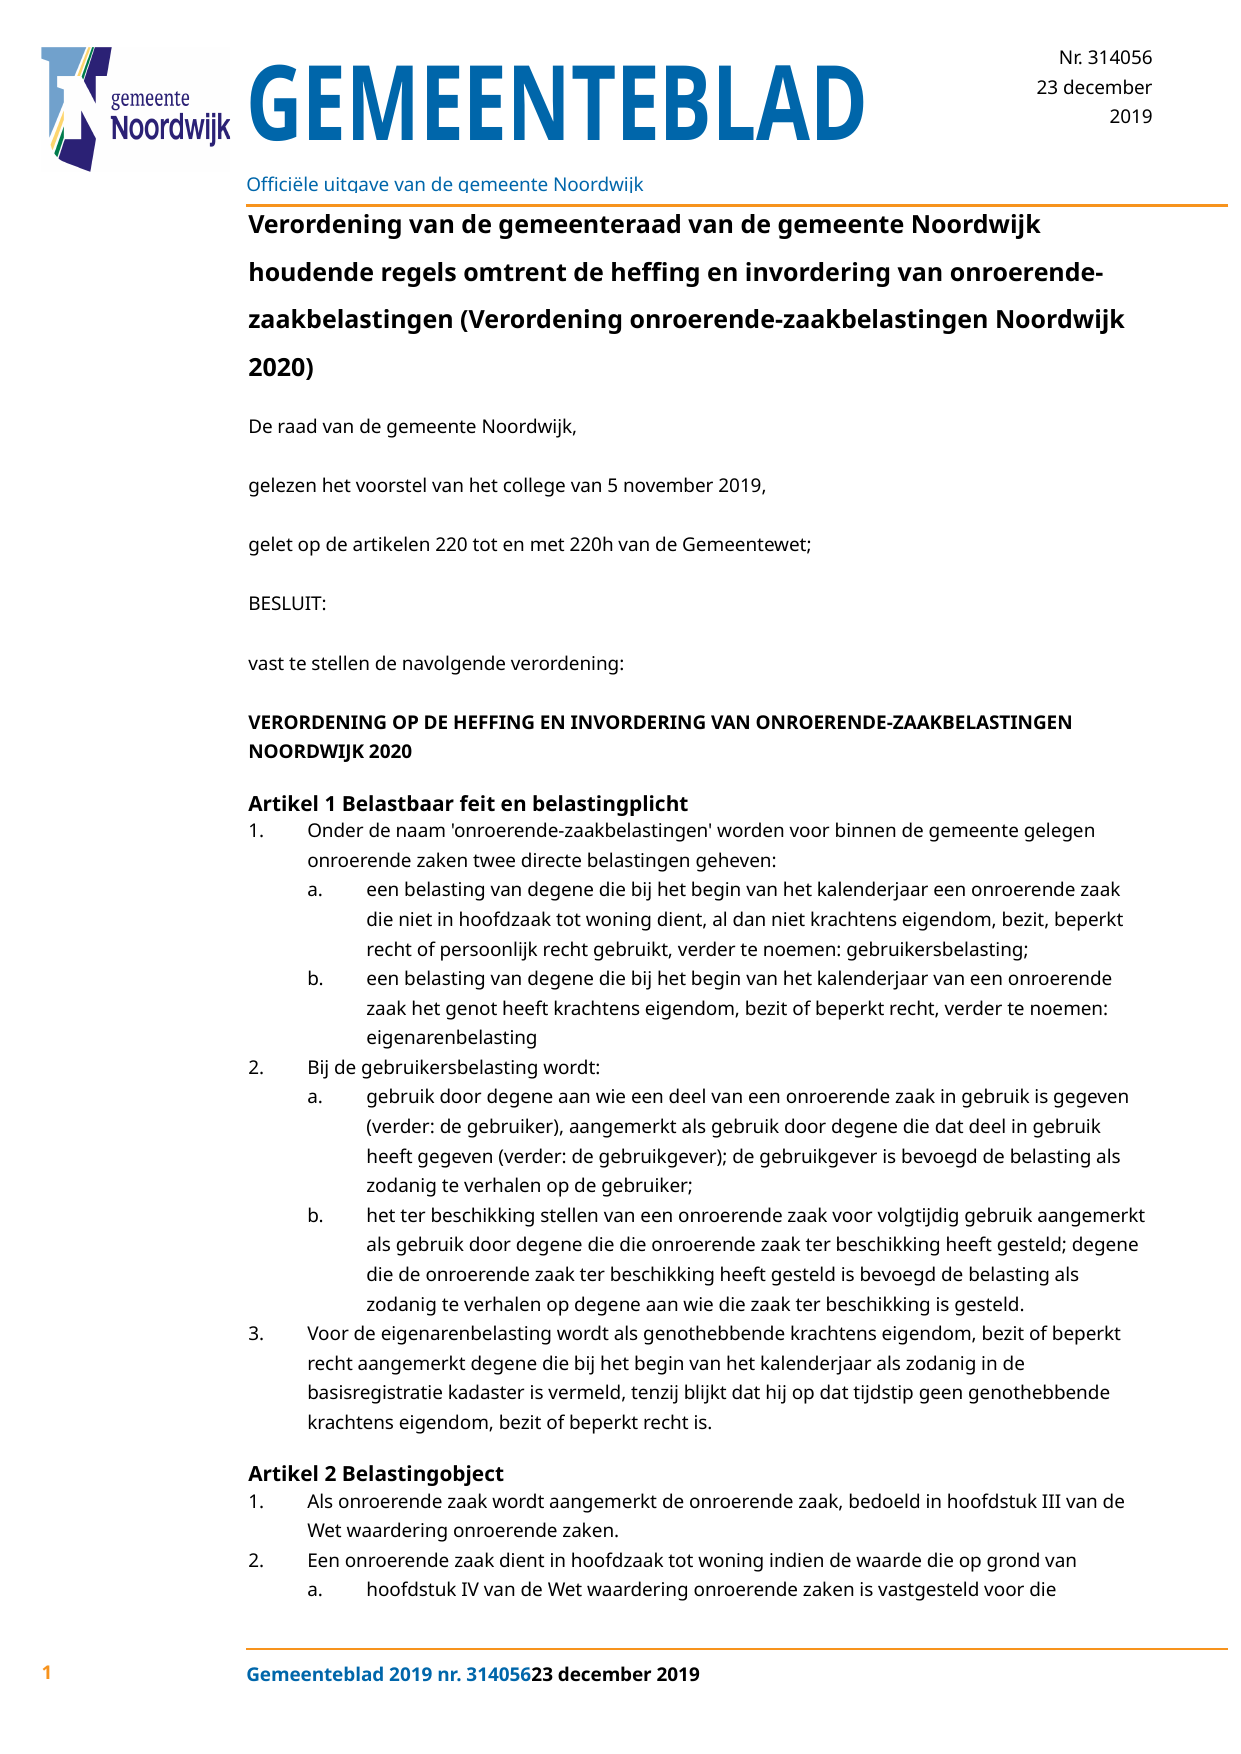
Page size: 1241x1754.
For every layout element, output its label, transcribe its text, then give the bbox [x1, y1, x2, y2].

text BESLUIT: [248, 591, 1152, 616]
text gelet op de artikelen 220 tot en met 220h van de Gemeentewet; [248, 531, 1152, 557]
list Bij de gebruikersbelasting wordt: [248, 1054, 1152, 1080]
text Verordening van de gemeenteraad van de gemeente Noordwijk houdende regels omtrent de heffing en invordering van onroerende-zaakbelastingen (Verordening onroerende-zaakbelastingen Noordwijk 2020) [248, 207, 1152, 384]
text De raad van de gemeente Noordwijk, [248, 413, 1152, 439]
list gebruik door degene aan wie een deel van een onroerende zaak in gebruik is gegeven (verder: de gebruiker), aangemerkt als gebruik door degene die dat deel in gebruik heeft gegeven (verder: de gebruikgever); de gebruikgever is bevoegd de belasting als zodanig te verhalen op de gebruiker; [307, 1084, 1152, 1198]
text Artikel 1 Belastbaar feit en belastingplicht [248, 789, 1152, 817]
list een belasting van degene die bij het begin van het kalenderjaar van een onroerende zaak het genot heeft krachtens eigendom, bezit of beperkt recht, verder te noemen: eigenarenbelasting [307, 965, 1152, 1050]
list Als onroerende zaak wordt aangemerkt de onroerende zaak, bedoeld in hoofdstuk III van de Wet waardering onroerende zaken. [248, 1488, 1152, 1543]
list hoofdstuk IV van de Wet waardering onroerende zaken is vastgesteld voor die [307, 1577, 1152, 1602]
picture [41, 47, 231, 172]
list Onder de naam 'onroerende-zaakbelastingen' worden voor binnen de gemeente gelegen onroerende zaken twee directe belastingen geheven: [248, 817, 1152, 873]
list Voor de eigenarenbelasting wordt als genothebbende krachtens eigendom, bezit of beperkt recht aangemerkt degene die bij het begin van het kalenderjaar als zodanig in de basisregistratie kadaster is vermeld, tenzij blijkt dat hij op dat tijdstip geen genothebbende krachtens eigendom, bezit of beperkt recht is. [248, 1320, 1152, 1435]
text gelezen het voorstel van het college van 5 november 2019, [248, 472, 1152, 498]
text VERORDENING OP DE HEFFING EN INVORDERING VAN ONROERENDE-ZAAKBELASTINGEN NOORDWIJK 2020 [248, 709, 1152, 764]
text Artikel 2 Belastingobject [248, 1459, 1152, 1488]
list het ter beschikking stellen van een onroerende zaak voor volgtijdig gebruik aangemerkt als gebruik door degene die die onroerende zaak ter beschikking heeft gesteld; degene die de onroerende zaak ter beschikking heeft gesteld is bevoegd de belasting als zodanig te verhalen op degene aan wie die zaak ter beschikking is gesteld. [307, 1202, 1152, 1316]
list een belasting van degene die bij het begin van het kalenderjaar een onroerende zaak die niet in hoofdzaak tot woning dient, al dan niet krachtens eigendom, bezit, beperkt recht of persoonlijk recht gebruikt, verder te noemen: gebruikersbelasting; [307, 877, 1152, 961]
text vast te stellen de navolgende verordening: [248, 650, 1152, 676]
list Een onroerende zaak dient in hoofdzaak tot woning indien de waarde die op grond van [248, 1547, 1152, 1573]
